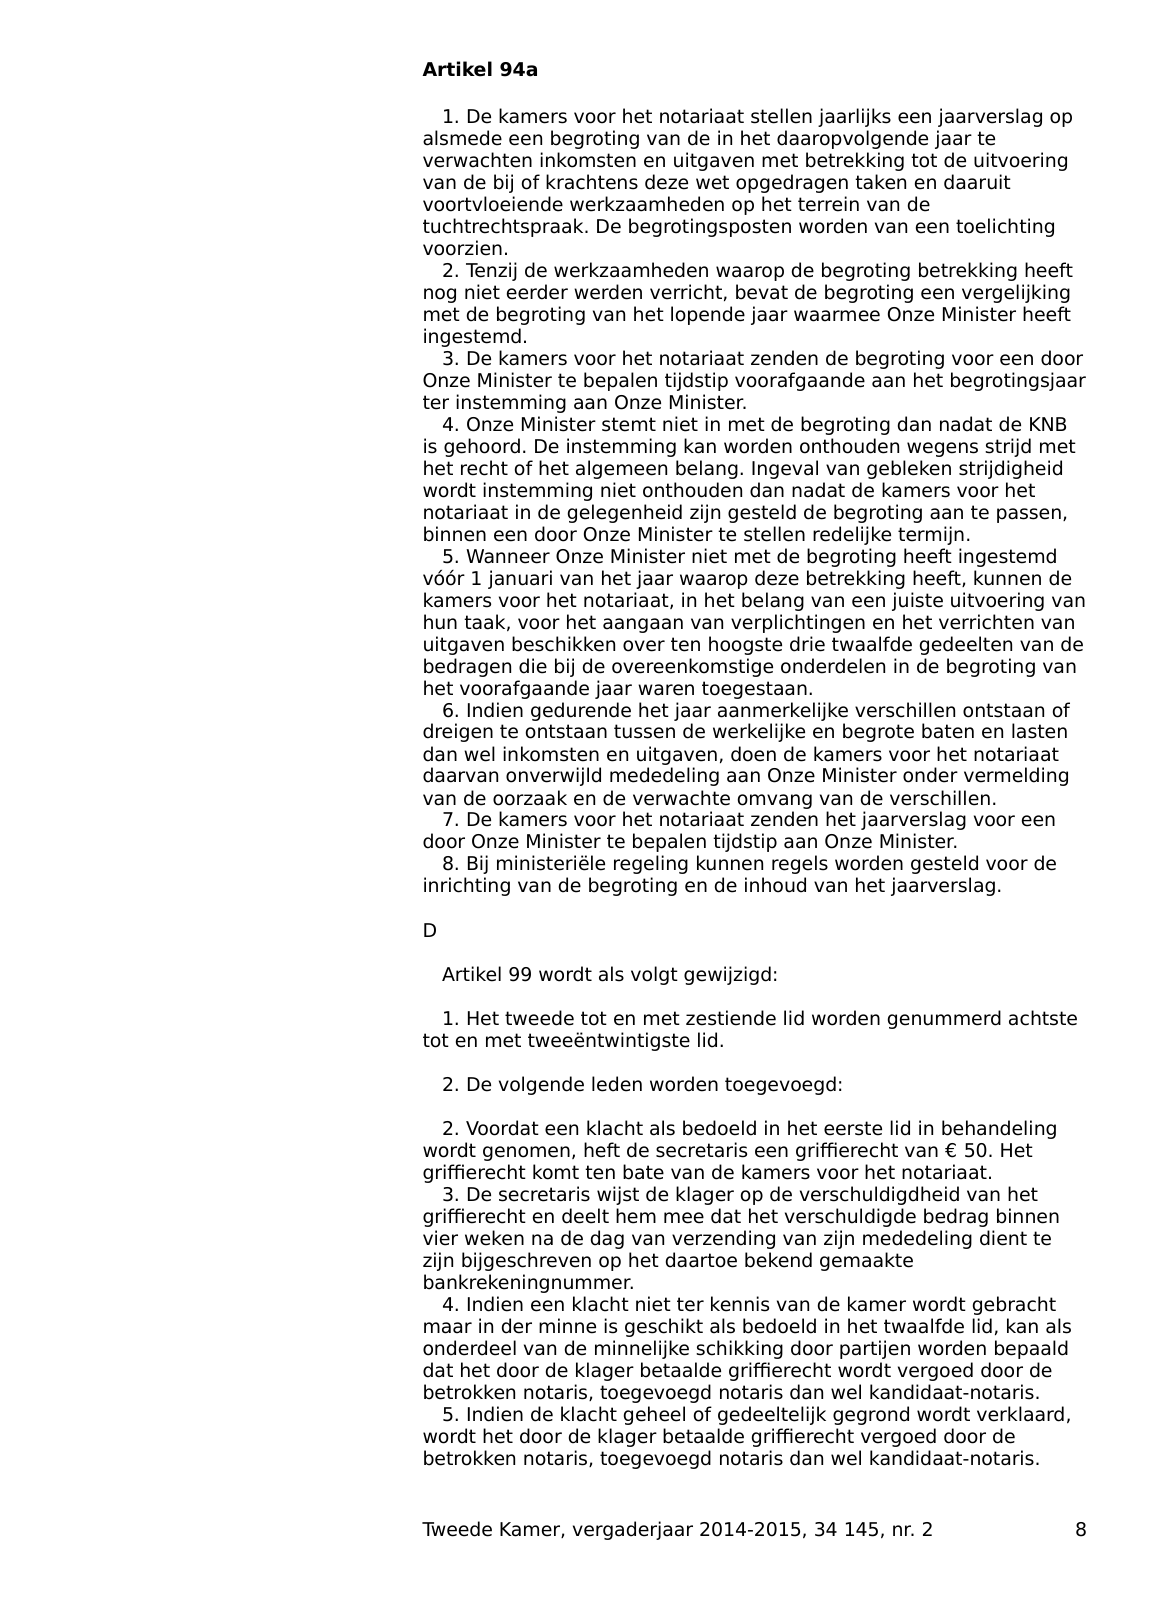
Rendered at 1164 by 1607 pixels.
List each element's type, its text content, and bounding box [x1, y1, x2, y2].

text 5. Wanneer Onze Minister niet met de begroting heeft ingestemd vóór 1 januari van het jaar waarop deze betrekking heeft, kunnen de kamers voor het notariaat, in het belang van een juiste uitvoering van hun taak, voor het aangaan van verplichtingen en het verrichten van uitgaven beschikken over ten hoogste drie twaalfde gedeelten van de bedragen die bij de overeenkomstige onderdelen in de begroting van het voorafgaande jaar waren toegestaan. [422, 546, 1087, 699]
text 4. Indien een klacht niet ter kennis van de kamer wordt gebracht maar in der minne is geschikt als bedoeld in het twaalfde lid, kan als onderdeel van de minnelijke schikking door partijen worden bepaald dat het door de klager betaalde griffierecht wordt vergoed door de betrokken notaris, toegevoegd notaris dan wel kandidaat-notaris. [422, 1294, 1087, 1404]
text 7. De kamers voor het notariaat zenden het jaarverslag voor een door Onze Minister te bepalen tijdstip aan Onze Minister. [422, 809, 1087, 853]
text 1. Het tweede tot en met zestiende lid worden genummerd achtste tot en met tweeëntwintigste lid. [422, 1008, 1087, 1052]
text 8. Bij ministeriële regeling kunnen regels worden gesteld voor de inrichting van de begroting en de inhoud van het jaarverslag. [422, 853, 1087, 897]
text 6. Indien gedurende het jaar aanmerkelijke verschillen ontstaan of dreigen te ontstaan tussen de werkelijke en begrote baten en lasten dan wel inkomsten en uitgaven, doen de kamers voor het notariaat daarvan onverwijld mededeling aan Onze Minister onder vermelding van de oorzaak en de verwachte omvang van de verschillen. [422, 699, 1087, 809]
text 3. De kamers voor het notariaat zenden de begroting voor een door Onze Minister te bepalen tijdstip voorafgaande aan het begrotingsjaar ter instemming aan Onze Minister. [422, 348, 1087, 414]
text Artikel 99 wordt als volgt gewijzigd: [422, 964, 1087, 986]
text 1. De kamers voor het notariaat stellen jaarlijks een jaarverslag op alsmede een begroting van de in het daaropvolgende jaar te verwachten inkomsten en uitgaven met betrekking tot de uitvoering van de bij of krachtens deze wet opgedragen taken en daaruit voortvloeiende werkzaamheden op het terrein van de tuchtrechtspraak. De begrotingsposten worden van een toelichting voorzien. [422, 106, 1087, 260]
text 4. Onze Minister stemt niet in met de begroting dan nadat de KNB is gehoord. De instemming kan worden onthouden wegens strijd met het recht of het algemeen belang. Ingeval van gebleken strijdigheid wordt instemming niet onthouden dan nadat de kamers voor het notariaat in de gelegenheid zijn gesteld de begroting aan te passen, binnen een door Onze Minister te stellen redelijke termijn. [422, 414, 1087, 546]
text 3. De secretaris wijst de klager op de verschuldigdheid van het griffierecht en deelt hem mee dat het verschuldigde bedrag binnen vier weken na de dag van verzending van zijn mededeling dient te zijn bijgeschreven op het daartoe bekend gemaakte bankrekeningnummer. [422, 1184, 1087, 1294]
text 2. Voordat een klacht als bedoeld in het eerste lid in behandeling wordt genomen, heft de secretaris een griffierecht van € 50. Het griffierecht komt ten bate van de kamers voor het notariaat. [422, 1118, 1087, 1184]
text 5. Indien de klacht geheel of gedeeltelijk gegrond wordt verklaard, wordt het door de klager betaalde griffierecht vergoed door de betrokken notaris, toegevoegd notaris dan wel kandidaat-notaris. [422, 1404, 1087, 1470]
text D [422, 919, 1087, 941]
subtitle Artikel 94a [422, 59, 1087, 81]
text 2. Tenzij de werkzaamheden waarop de begroting betrekking heeft nog niet eerder werden verricht, bevat de begroting een vergelijking met de begroting van het lopende jaar waarmee Onze Minister heeft ingestemd. [422, 260, 1087, 348]
text 2. De volgende leden worden toegevoegd: [422, 1074, 1087, 1096]
